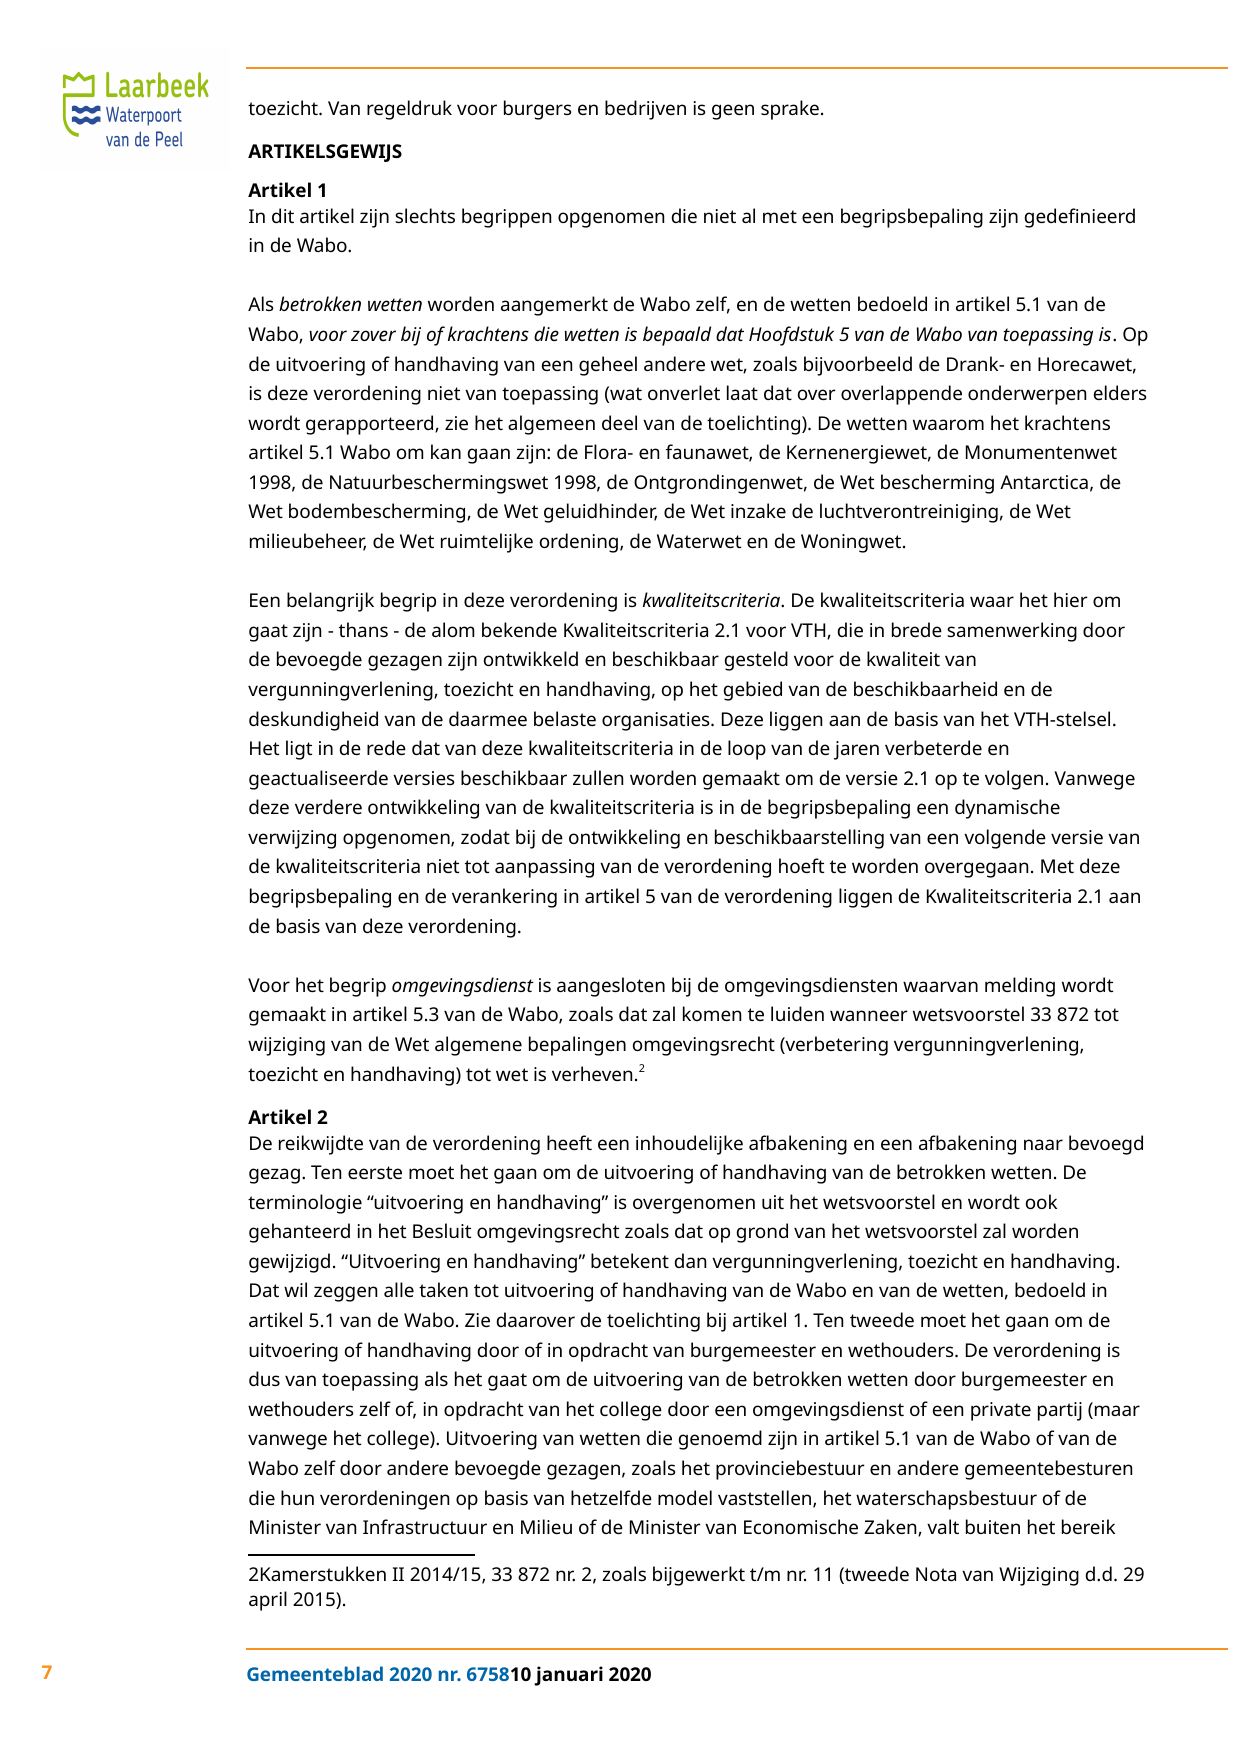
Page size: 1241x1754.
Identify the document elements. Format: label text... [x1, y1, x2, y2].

text toezicht. Van regeldruk voor burgers en bedrijven is geen sprake. [248, 95, 1152, 121]
text Kamerstukken II 2014/15, 33 872 nr. 2, zoals bijgewerkt t/m nr. 11 (tweede Nota van Wijziging d.d. 29 april 2015). [248, 1561, 1152, 1612]
text Als betrokken wetten worden aangemerkt de Wabo zelf, en de wetten bedoeld in artikel 5.1 van de Wabo, voor zover bij of krachtens die wetten is bepaald dat Hoofdstuk 5 van de Wabo van toepassing is. Op de uitvoering of handhaving van een geheel andere wet, zoals bijvoorbeeld de Drank- en Horecawet, is deze verordening niet van toepassing (wat onverlet laat dat over overlappende onderwerpen elders wordt gerapporteerd, zie het algemeen deel van de toelichting). De wetten waarom het krachtens artikel 5.1 Wabo om kan gaan zijn: de Flora- en faunawet, de Kernenergiewet, de Monumentenwet 1998, de Natuurbeschermingswet 1998, de Ontgrondingenwet, de Wet bescherming Antarctica, de Wet bodembescherming, de Wet geluidhinder, de Wet inzake de luchtverontreiniging, de Wet milieubeheer, de Wet ruimtelijke ordening, de Waterwet en de Woningwet. [248, 292, 1152, 554]
text Artikel 1 [248, 177, 1152, 203]
text In dit artikel zijn slechts begrippen opgenomen die niet al met een begripsbepaling zijn gedefinieerd in de Wabo. [248, 203, 1152, 258]
text Artikel 2 [248, 1104, 1152, 1130]
text Voor het begrip omgevingsdienst is aangesloten bij de omgevingsdiensten waarvan melding wordt gemaakt in artikel 5.3 van de Wabo, zoals dat zal komen te luiden wanneer wetsvoorstel 33 872 tot wijziging van de Wet algemene bepalingen omgevingsrecht (verbetering vergunningverlening, toezicht en handhaving) tot wet is verheven. [248, 972, 1152, 1087]
text ARTIKELSGEWIJS [248, 138, 1152, 164]
text De reikwijdte van de verordening heeft een inhoudelijke afbakening en een afbakening naar bevoegd gezag. Ten eerste moet het gaan om de uitvoering of handhaving van de betrokken wetten. De terminologie “uitvoering en handhaving” is overgenomen uit het wetsvoorstel en wordt ook gehanteerd in het Besluit omgevingsrecht zoals dat op grond van het wetsvoorstel zal worden gewijzigd. “Uitvoering en handhaving” betekent dan vergunningverlening, toezicht en handhaving. Dat wil zeggen alle taken tot uitvoering of handhaving van de Wabo en van de wetten, bedoeld in artikel 5.1 van de Wabo. Zie daarover de toelichting bij artikel 1. Ten tweede moet het gaan om de uitvoering of handhaving door of in opdracht van burgemeester en wethouders. De verordening is dus van toepassing als het gaat om de uitvoering van de betrokken wetten door burgemeester en wethouders zelf of, in opdracht van het college door een omgevingsdienst of een private partij (maar vanwege het college). Uitvoering van wetten die genoemd zijn in artikel 5.1 van de Wabo of van de Wabo zelf door andere bevoegde gezagen, zoals het provinciebestuur en andere gemeentebesturen die hun verordeningen op basis van hetzelfde model vaststellen, het waterschapsbestuur of de Minister van Infrastructuur en Milieu of de Minister van Economische Zaken, valt buiten het bereik [248, 1130, 1152, 1540]
text Een belangrijk begrip in deze verordening is kwaliteitscriteria. De kwaliteitscriteria waar het hier om gaat zijn - thans - de alom bekende Kwaliteitscriteria 2.1 voor VTH, die in brede samenwerking door de bevoegde gezagen zijn ontwikkeld en beschikbaar gesteld voor de kwaliteit van vergunningverlening, toezicht en handhaving, op het gebied van de beschikbaarheid en de deskundigheid van de daarmee belaste organisaties. Deze liggen aan de basis van het VTH-stelsel. Het ligt in de rede dat van deze kwaliteitscriteria in de loop van de jaren verbeterde en geactualiseerde versies beschikbaar zullen worden gemaakt om de versie 2.1 op te volgen. Vanwege deze verdere ontwikkeling van de kwaliteitscriteria is in de begripsbepaling een dynamische verwijzing opgenomen, zodat bij de ontwikkeling en beschikbaarstelling van een volgende versie van de kwaliteitscriteria niet tot aanpassing van de verordening hoeft te worden overgegaan. Met deze begripsbepaling en de verankering in artikel 5 van de verordening liggen de Kwaliteitscriteria 2.1 aan de basis van deze verordening. [248, 587, 1152, 939]
picture [41, 47, 231, 172]
